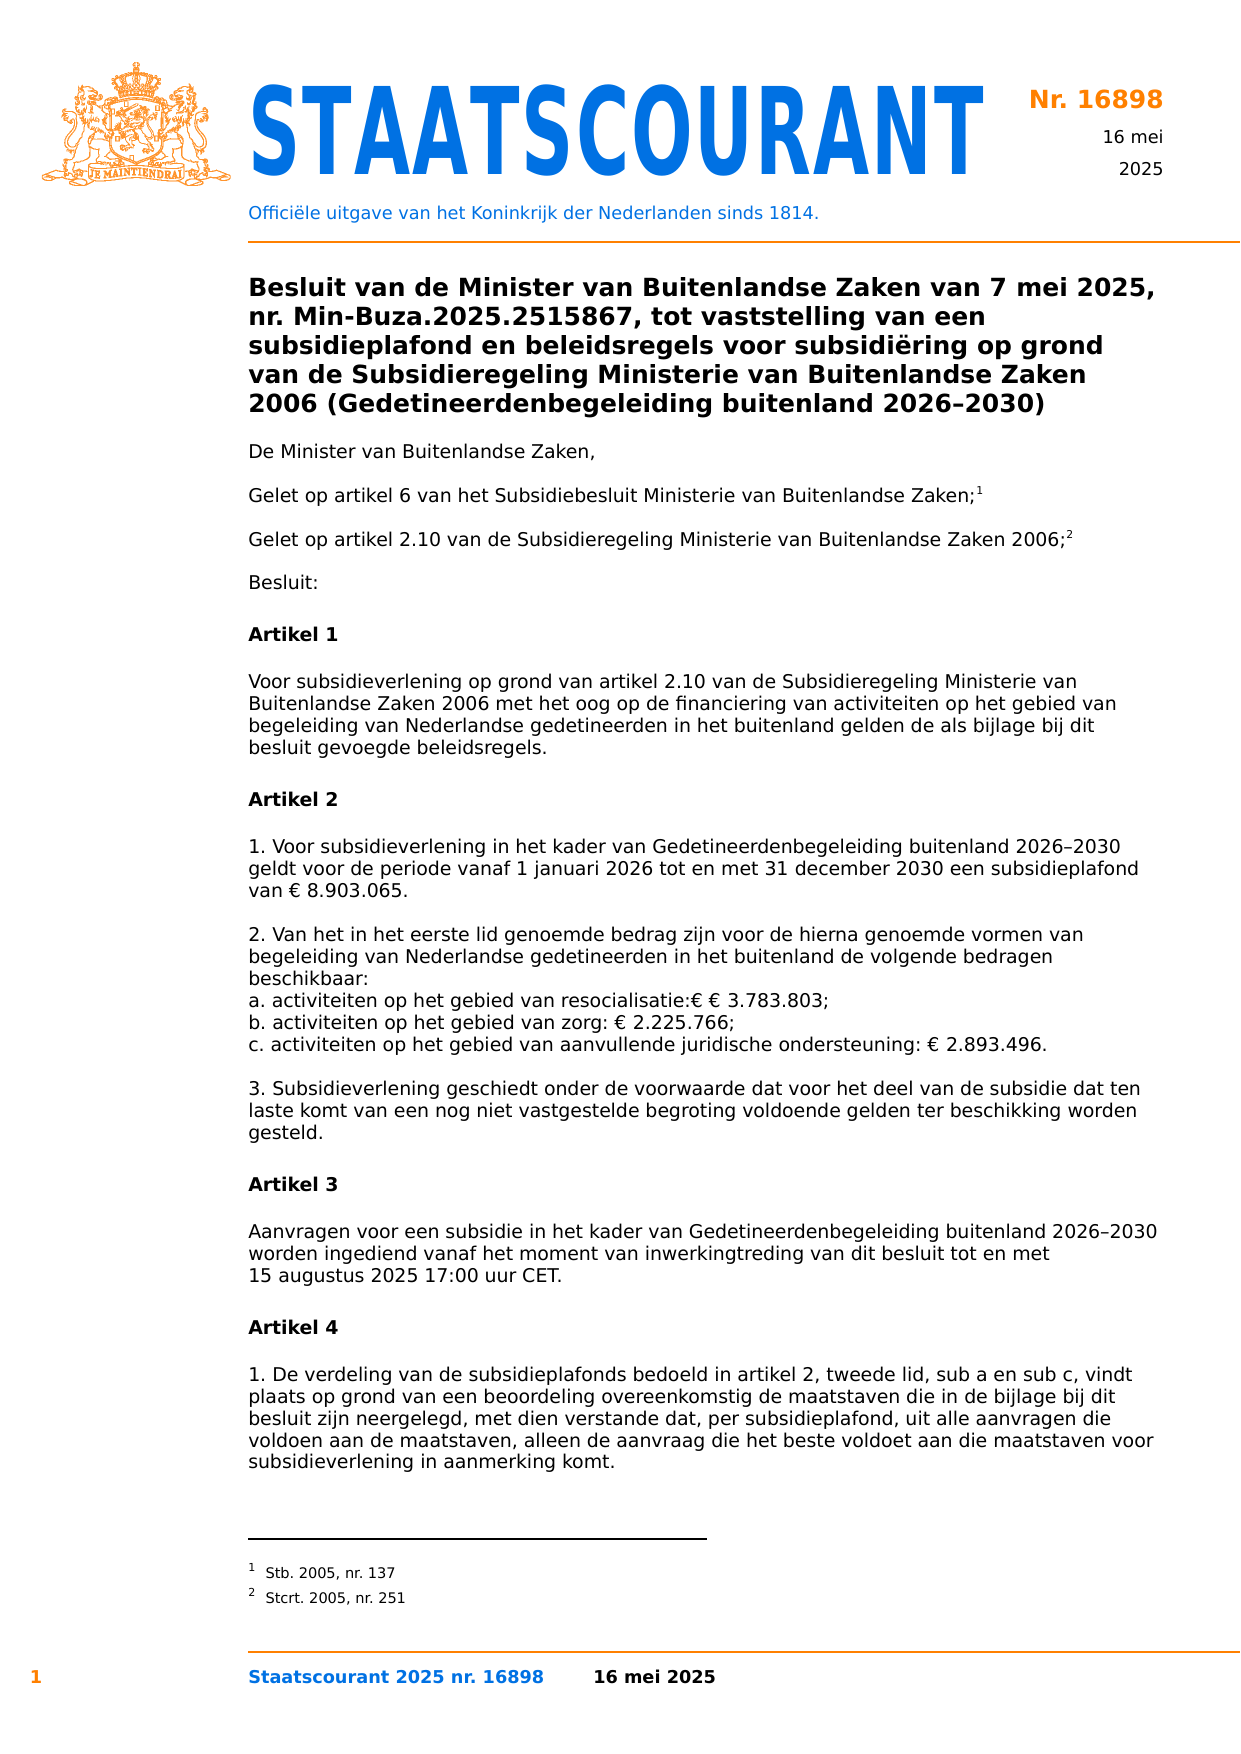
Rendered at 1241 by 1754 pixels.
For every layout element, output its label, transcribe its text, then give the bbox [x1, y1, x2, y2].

text 3. Subsidieverlening geschiedt onder de voorwaarde dat voor het deel van de subsidie dat ten laste komt van een nog niet vastgestelde begroting voldoende gelden ter beschikking worden gesteld. [248, 1078, 1163, 1144]
picture [41, 62, 231, 186]
subtitle Artikel 2 [248, 789, 1163, 811]
text a. activiteiten op het gebied van resocialisatie:€ € 3.783.803; [248, 990, 1163, 1012]
table_header STAATSCOURANT [248, 62, 998, 203]
text c. activiteiten op het gebied van aanvullende juridische ondersteuning: € 2.893.496. [248, 1034, 1163, 1056]
text Gelet op artikel 2.10 van de Subsidieregeling Ministerie van Buitenlandse Zaken 2006; [248, 528, 1163, 550]
table_cell 2025 [998, 153, 1240, 203]
text 2. Van het in het eerste lid genoemde bedrag zijn voor de hierna genoemde vormen van begeleiding van Nederlandse gedetineerden in het buitenland de volgende bedragen beschikbaar: [248, 924, 1163, 990]
text Aanvragen voor een subsidie in het kader van Gedetineerdenbegeleiding buitenland 2026–2030 worden ingediend vanaf het moment van inwerkingtreding van dit besluit tot en met 15 augustus 2025 17:00 uur CET. [248, 1221, 1163, 1287]
text 1. Voor subsidieverlening in het kader van Gedetineerdenbegeleiding buitenland 2026–2030 geldt voor de periode vanaf 1 januari 2026 tot en met 31 december 2030 een subsidieplafond van € 8.903.065. [248, 836, 1163, 902]
text Gelet op artikel 6 van het Subsidiebesluit Ministerie van Buitenlandse Zaken; [248, 484, 1163, 507]
text 1. De verdeling van de subsidieplafonds bedoeld in artikel 2, tweede lid, sub a en sub c, vindt plaats op grond van een beoordeling overeenkomstig de maatstaven die in de bijlage bij dit besluit zijn neergelegd, met dien verstande dat, per subsidieplafond, uit alle aanvragen die voldoen aan de maatstaven, alleen de aanvraag die het beste voldoet aan die maatstaven voor subsidieverlening in aanmerking komt. [248, 1363, 1163, 1473]
text Besluit: [248, 572, 1163, 594]
subtitle Besluit van de Minister van Buitenlandse Zaken van 7 mei 2025, nr. Min-Buza.2025.2515867, tot vaststelling van een subsidieplafond en beleidsregels voor subsidiëring op grond van de Subsidieregeling Ministerie van Buitenlandse Zaken 2006 (Gedetineerdenbegeleiding buitenland 2026–2030) [248, 273, 1163, 419]
table_header [25, 62, 248, 241]
table_header Nr. 16898 [998, 62, 1240, 121]
text Stcrt. 2005, nr. 251 [248, 1586, 1163, 1608]
table_cell Officiële uitgave van het Koninkrijk der Nederlanden sinds 1814. [248, 203, 1240, 241]
text b. activiteiten op het gebied van zorg: € 2.225.766; [248, 1012, 1163, 1034]
text Voor subsidieverlening op grond van artikel 2.10 van de Subsidieregeling Ministerie van Buitenlandse Zaken 2006 met het oog op de financiering van activiteiten op het gebied van begeleiding van Nederlandse gedetineerden in het buitenland gelden de als bijlage bij dit besluit gevoegde beleidsregels. [248, 671, 1163, 759]
text De Minister van Buitenlandse Zaken, [248, 441, 1163, 463]
text Stb. 2005, nr. 137 [248, 1561, 1163, 1583]
subtitle Artikel 4 [248, 1317, 1163, 1338]
table_cell 16 mei [998, 121, 1240, 153]
subtitle Artikel 3 [248, 1174, 1163, 1196]
subtitle Artikel 1 [248, 624, 1163, 646]
